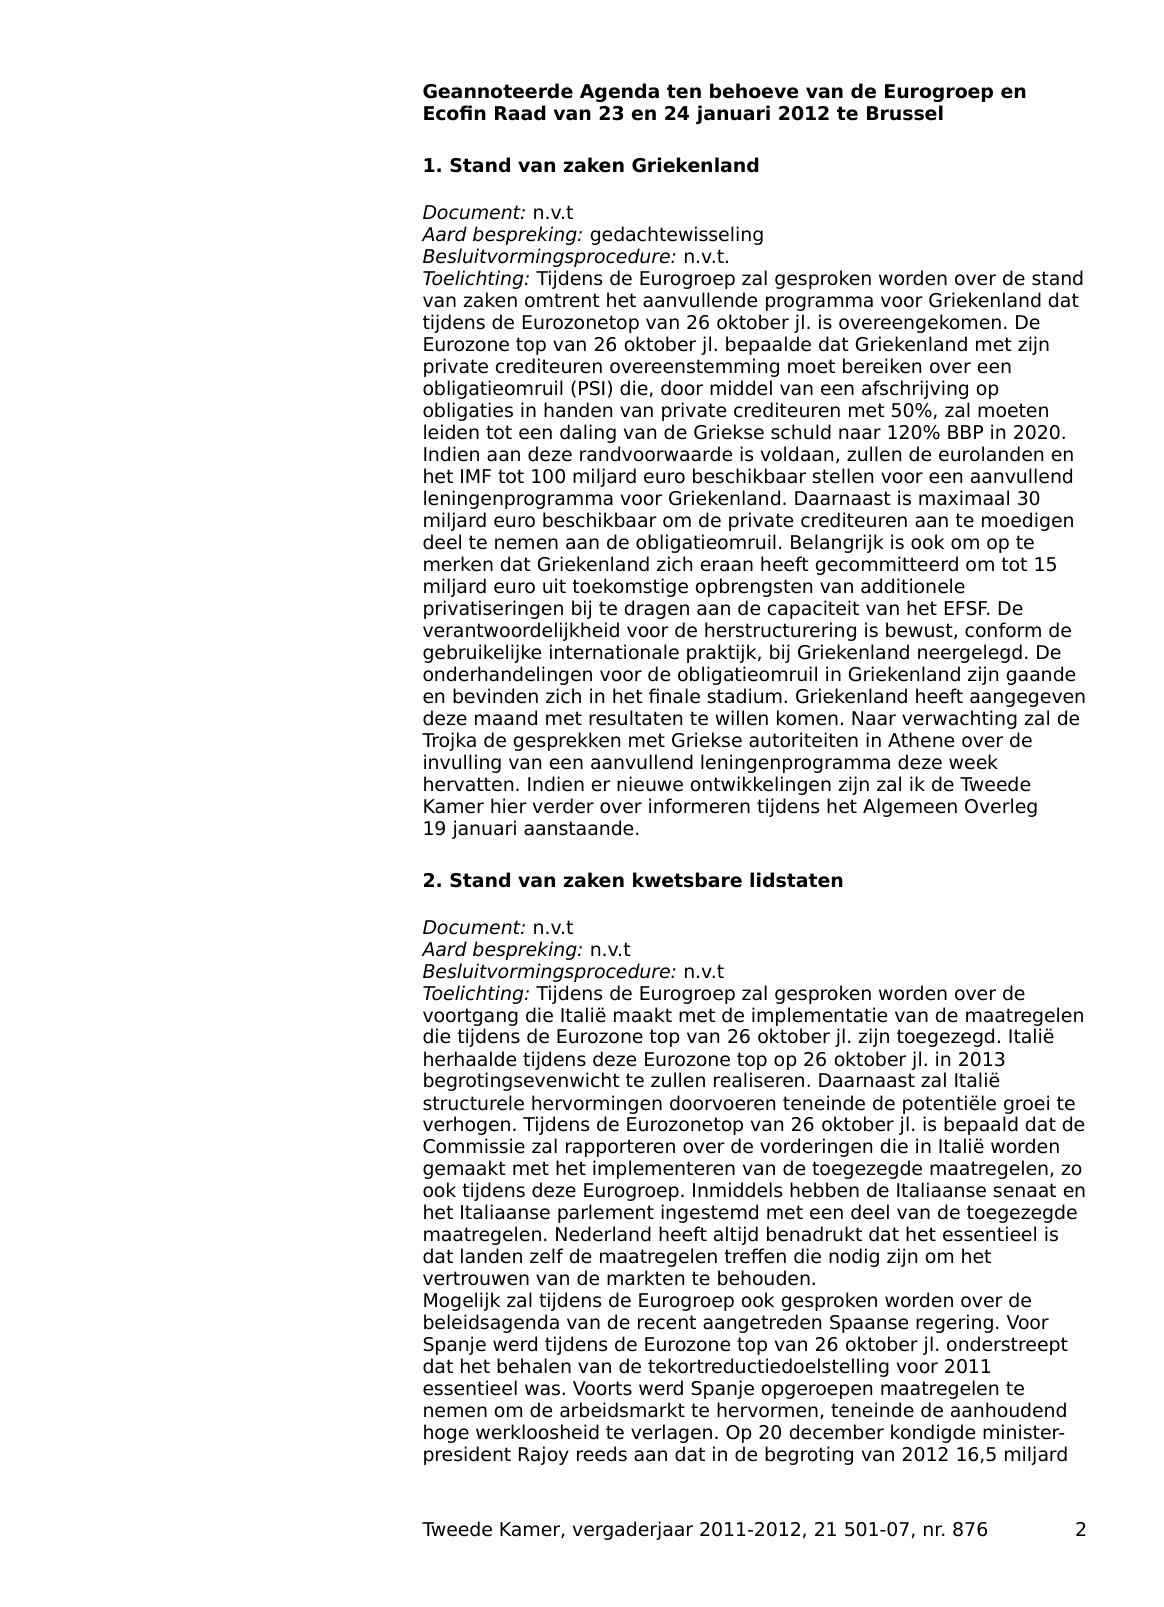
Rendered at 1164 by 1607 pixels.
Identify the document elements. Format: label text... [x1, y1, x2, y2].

subtitle 1. Stand van zaken Griekenland [422, 155, 1087, 177]
text Toelichting: Tijdens de Eurogroep zal gesproken worden over de voortgang die Italië maakt met de implementatie van de maatregelen die tijdens de Eurozone top van 26 oktober jl. zijn toegezegd. Italië herhaalde tijdens deze Eurozone top op 26 oktober jl. in 2013 begrotingsevenwicht te zullen realiseren. Daarnaast zal Italië structurele hervormingen doorvoeren teneinde de potentiële groei te verhogen. Tijdens de Eurozonetop van 26 oktober jl. is bepaald dat de Commissie zal rapporteren over de vorderingen die in Italië worden gemaakt met het implementeren van de toegezegde maatregelen, zo ook tijdens deze Eurogroep. Inmiddels hebben de Italiaanse senaat en het Italiaanse parlement ingestemd met een deel van de toegezegde maatregelen. Nederland heeft altijd benadrukt dat het essentieel is dat landen zelf de maatregelen treffen die nodig zijn om het vertrouwen van de markten te behouden. [422, 982, 1087, 1290]
text Toelichting: Tijdens de Eurogroep zal gesproken worden over de stand van zaken omtrent het aanvullende programma voor Griekenland dat tijdens de Eurozonetop van 26 oktober jl. is overeengekomen. De Eurozone top van 26 oktober jl. bepaalde dat Griekenland met zijn private crediteuren overeenstemming moet bereiken over een obligatieomruil (PSI) die, door middel van een afschrijving op obligaties in handen van private crediteuren met 50%, zal moeten leiden tot een daling van de Griekse schuld naar 120% BBP in 2020. Indien aan deze randvoorwaarde is voldaan, zullen de eurolanden en het IMF tot 100 miljard euro beschikbaar stellen voor een aanvullend leningenprogramma voor Griekenland. Daarnaast is maximaal 30 miljard euro beschikbaar om de private crediteuren aan te moedigen deel te nemen aan de obligatieomruil. Belangrijk is ook om op te merken dat Griekenland zich eraan heeft gecommitteerd om tot 15 miljard euro uit toekomstige opbrengsten van additionele privatiseringen bij te dragen aan de capaciteit van het EFSF. De verantwoordelijkheid voor de herstructurering is bewust, conform de gebruikelijke internationale praktijk, bij Griekenland neergelegd. De onderhandelingen voor de obligatieomruil in Griekenland zijn gaande en bevinden zich in het finale stadium. Griekenland heeft aangegeven deze maand met resultaten te willen komen. Naar verwachting zal de Trojka de gesprekken met Griekse autoriteiten in Athene over de invulling van een aanvullend leningenprogramma deze week hervatten. Indien er nieuwe ontwikkelingen zijn zal ik de Tweede Kamer hier verder over informeren tijdens het Algemeen Overleg 19 januari aanstaande. [422, 268, 1087, 839]
subtitle 2. Stand van zaken kwetsbare lidstaten [422, 869, 1087, 892]
text Aard bespreking: gedachtewisseling [422, 224, 1087, 246]
text Mogelijk zal tijdens de Eurogroep ook gesproken worden over de beleidsagenda van de recent aangetreden Spaanse regering. Voor Spanje werd tijdens de Eurozone top van 26 oktober jl. onderstreept dat het behalen van de tekortreductiedoelstelling voor 2011 essentieel was. Voorts werd Spanje opgeroepen maatregelen te nemen om de arbeidsmarkt te hervormen, teneinde de aanhoudend hoge werkloosheid te verlagen. Op 20 december kondigde minister-president Rajoy reeds aan dat in de begroting van 2012 16,5 miljard [422, 1290, 1087, 1466]
text Aard bespreking: n.v.t [422, 938, 1087, 961]
text Besluitvormingsprocedure: n.v.t. [422, 246, 1087, 268]
text Document: n.v.t [422, 917, 1087, 938]
text Document: n.v.t [422, 202, 1087, 224]
text Besluitvormingsprocedure: n.v.t [422, 961, 1087, 982]
subtitle Geannoteerde Agenda ten behoeve van de Eurogroep en Ecofin Raad van 23 en 24 januari 2012 te Brussel [422, 81, 1087, 125]
